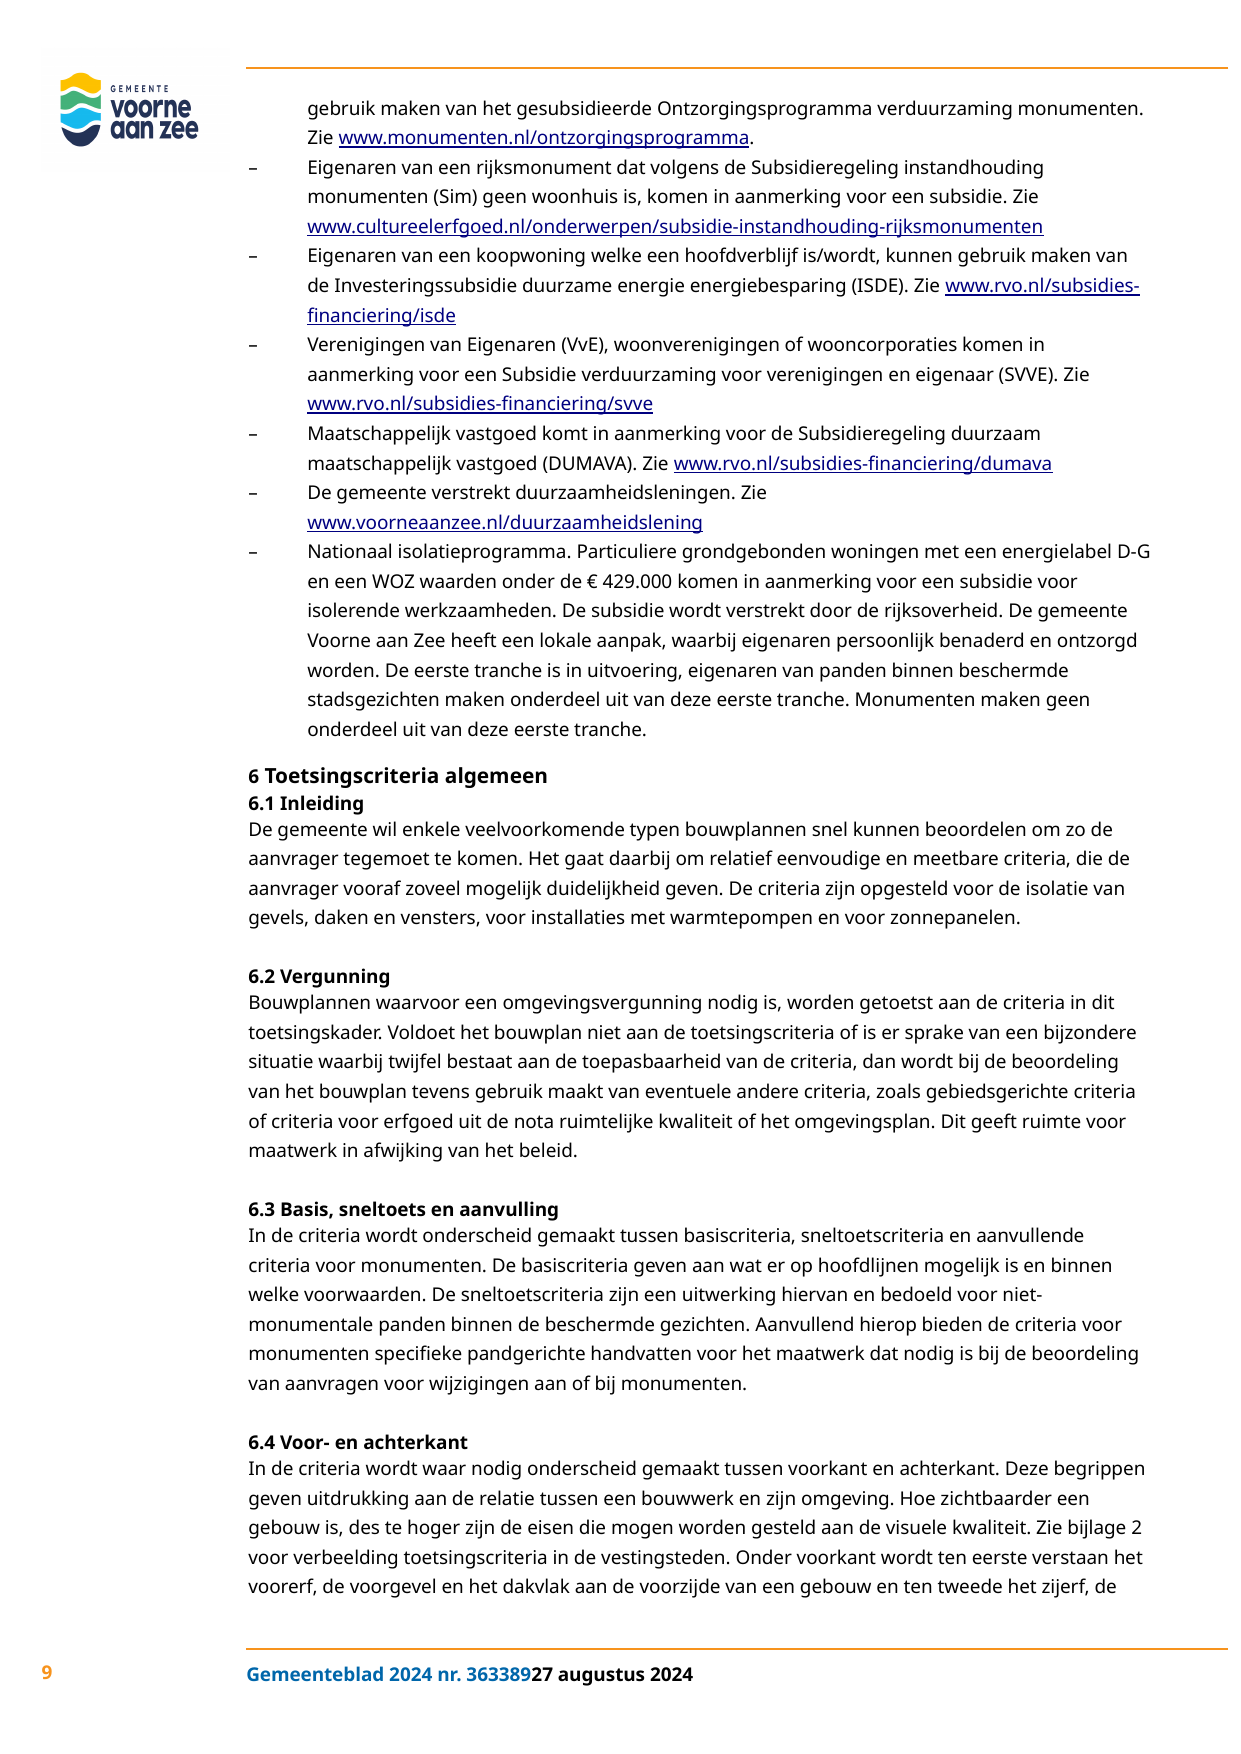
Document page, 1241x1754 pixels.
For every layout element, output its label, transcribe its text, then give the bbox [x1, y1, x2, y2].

picture [41, 47, 231, 172]
list Eigenaren van een rijksmonument dat volgens de Subsidieregeling instandhouding monumenten (Sim) geen woonhuis is, komen in aanmerking voor een subsidie. Zie www.cultureelerfgoed.nl/onderwerpen/subsidie-instandhouding-rijksmonumenten [248, 154, 1152, 239]
text 6.4 Voor- en achterkant [248, 1429, 1152, 1455]
text 6 Toetsingscriteria algemeen [248, 762, 1152, 790]
list Eigenaren van een koopwoning welke een hoofdverblijf is/wordt, kunnen gebruik maken van de Investeringssubsidie duurzame energie energiebesparing (ISDE). Zie www.rvo.nl/subsidies-financiering/isde [248, 243, 1152, 328]
list gebruik maken van het gesubsidieerde Ontzorgingsprogramma verduurzaming monumenten. [248, 95, 1152, 121]
text 6.2 Vergunning [248, 964, 1152, 989]
text De gemeente wil enkele veelvoorkomende typen bouwplannen snel kunnen beoordelen om zo de aanvrager tegemoet te komen. Het gaat daarbij om relatief eenvoudige en meetbare criteria, die de aanvrager vooraf zoveel mogelijk duidelijkheid geven. De criteria zijn opgesteld voor de isolatie van gevels, daken en vensters, voor installaties met warmtepompen en voor zonnepanelen. [248, 816, 1152, 930]
list Nationaal isolatieprogramma. Particuliere grondgebonden woningen met een energielabel D-G en een WOZ waarden onder de € 429.000 komen in aanmerking voor een subsidie voor isolerende werkzaamheden. De subsidie wordt verstrekt door de rijksoverheid. De gemeente Voorne aan Zee heeft een lokale aanpak, waarbij eigenaren persoonlijk benaderd en ontzorgd worden. De eerste tranche is in uitvoering, eigenaren van panden binnen beschermde stadsgezichten maken onderdeel uit van deze eerste tranche. Monumenten maken geen onderdeel uit van deze eerste tranche. [248, 538, 1152, 742]
list Verenigingen van Eigenaren (VvE), woonverenigingen of wooncorporaties komen in aanmerking voor een Subsidie verduurzaming voor verenigingen en eigenaar (SVVE). Zie www.rvo.nl/subsidies-financiering/svve [248, 331, 1152, 416]
text 6.1 Inleiding [248, 790, 1152, 816]
text In de criteria wordt onderscheid gemaakt tussen basiscriteria, sneltoetscriteria en aanvullende criteria voor monumenten. De basiscriteria geven aan wat er op hoofdlijnen mogelijk is en binnen welke voorwaarden. De sneltoetscriteria zijn een uitwerking hiervan en bedoeld voor niet- monumentale panden binnen de beschermde gezichten. Aanvullend hierop bieden de criteria voor monumenten specifieke pandgerichte handvatten voor het maatwerk dat nodig is bij de beoordeling van aanvragen voor wijzigingen aan of bij monumenten. [248, 1222, 1152, 1396]
text 6.3 Basis, sneltoets en aanvulling [248, 1197, 1152, 1222]
list Maatschappelijk vastgoed komt in aanmerking voor de Subsidieregeling duurzaam maatschappelijk vastgoed (DUMAVA). Zie www.rvo.nl/subsidies-financiering/dumava [248, 420, 1152, 476]
text Bouwplannen waarvoor een omgevingsvergunning nodig is, worden getoetst aan de criteria in dit toetsingskader. Voldoet het bouwplan niet aan de toetsingscriteria of is er sprake van een bijzondere situatie waarbij twijfel bestaat aan de toepasbaarheid van de criteria, dan wordt bij de beoordeling van het bouwplan tevens gebruik maakt van eventuele andere criteria, zoals gebiedsgerichte criteria of criteria voor erfgoed uit de nota ruimtelijke kwaliteit of het omgevingsplan. Dit geeft ruimte voor maatwerk in afwijking van het beleid. [248, 989, 1152, 1163]
list Zie www.monumenten.nl/ontzorgingsprogramma. [248, 124, 1152, 150]
list De gemeente verstrekt duurzaamheidsleningen. Zie www.voorneaanzee.nl/duurzaamheidslening [248, 479, 1152, 535]
text In de criteria wordt waar nodig onderscheid gemaakt tussen voorkant en achterkant. Deze begrippen geven uitdrukking aan de relatie tussen een bouwwerk en zijn omgeving. Hoe zichtbaarder een gebouw is, des te hoger zijn de eisen die mogen worden gesteld aan de visuele kwaliteit. Zie bijlage 2 voor verbeelding toetsingscriteria in de vestingsteden. Onder voorkant wordt ten eerste verstaan het voorerf, de voorgevel en het dakvlak aan de voorzijde van een gebouw en ten tweede het zijerf, de [248, 1455, 1152, 1599]
